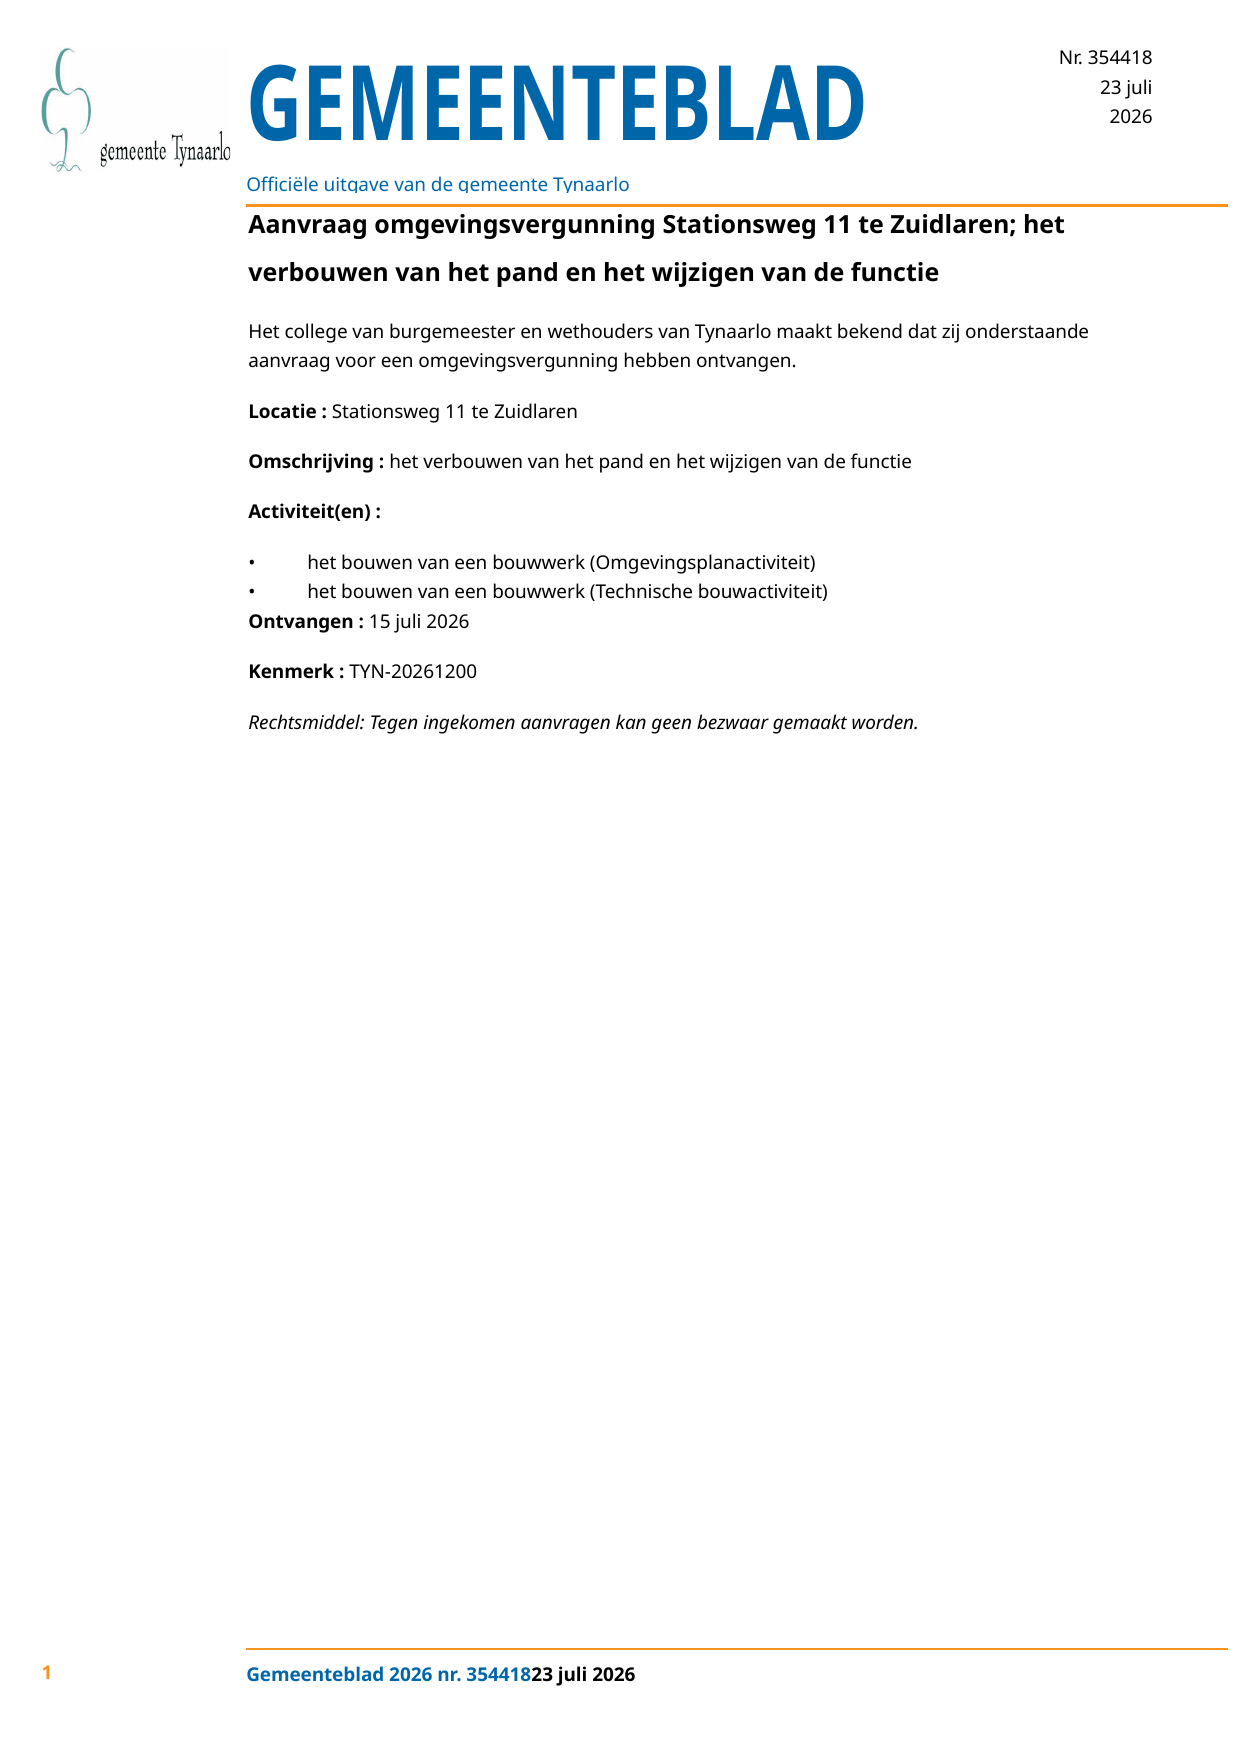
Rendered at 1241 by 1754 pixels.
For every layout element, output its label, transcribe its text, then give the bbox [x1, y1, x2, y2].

text Aanvraag omgevingsvergunning Stationsweg 11 te Zuidlaren; het verbouwen van het pand en het wijzigen van de functie [248, 207, 1152, 288]
picture [41, 47, 231, 172]
list het bouwen van een bouwwerk (Technische bouwactiviteit) [248, 579, 1152, 604]
text Rechtsmiddel: Tegen ingekomen aanvragen kan geen bezwaar gemaakt worden. [248, 709, 1152, 735]
list het bouwen van een bouwwerk (Omgevingsplanactiviteit) [248, 549, 1152, 575]
text Omschrijving : het verbouwen van het pand en het wijzigen van de functie [248, 448, 1152, 474]
text Het college van burgemeester en wethouders van Tynaarlo maakt bekend dat zij onderstaande aanvraag voor een omgevingsvergunning hebben ontvangen. [248, 318, 1152, 373]
text Kenmerk : TYN-20261200 [248, 659, 1152, 684]
text Locatie : Stationsweg 11 te Zuidlaren [248, 398, 1152, 424]
text Ontvangen : 15 juli 2026 [248, 608, 1152, 634]
text Activiteit(en) : [248, 499, 1152, 524]
